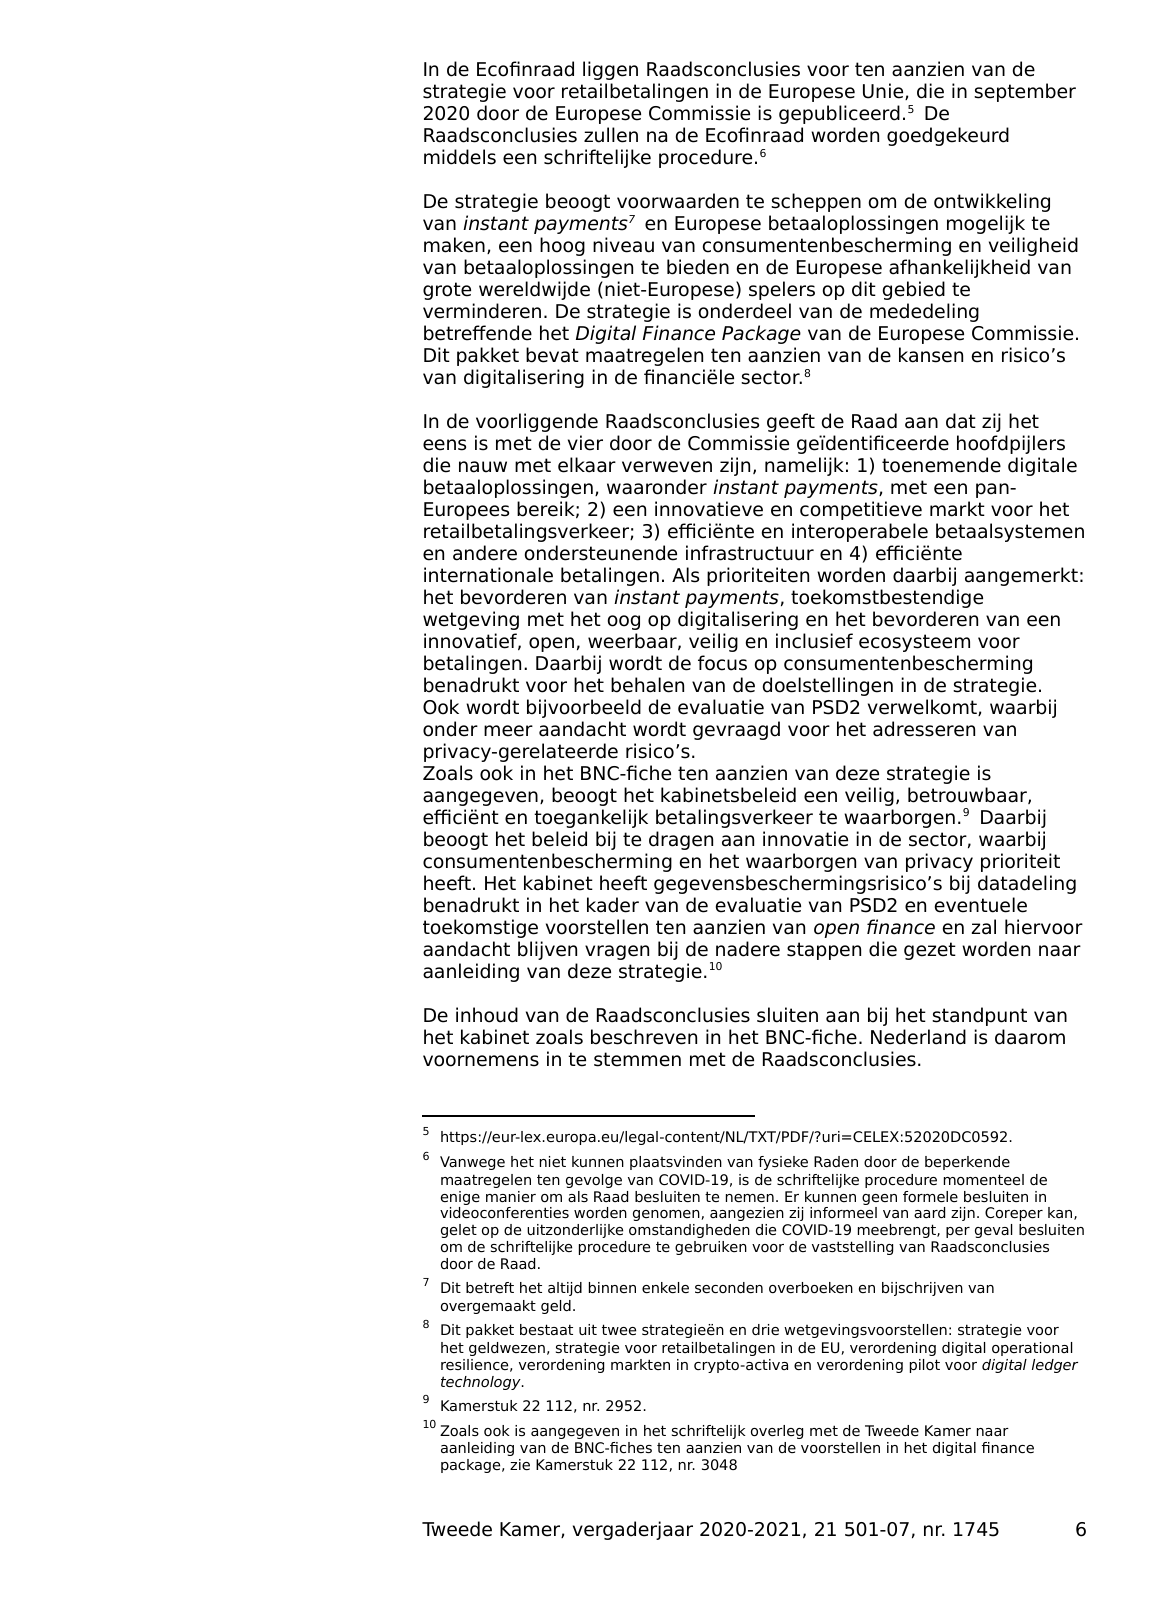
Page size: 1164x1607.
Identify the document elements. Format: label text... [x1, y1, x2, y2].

text In de Ecofinraad liggen Raadsconclusies voor ten aanzien van de strategie voor retailbetalingen in de Europese Unie, die in september 2020 door de Europese Commissie is gepubliceerd. De Raadsconclusies zullen na de Ecofinraad worden goedgekeurd middels een schriftelijke procedure. [422, 59, 1087, 169]
text Zoals ook in het BNC-fiche ten aanzien van deze strategie is aangegeven, beoogt het kabinetsbeleid een veilig, betrouwbaar, efficiënt en toegankelijk betalingsverkeer te waarborgen. Daarbij beoogt het beleid bij te dragen aan innovatie in de sector, waarbij consumentenbescherming en het waarborgen van privacy prioriteit heeft. Het kabinet heeft gegevensbeschermingsrisico’s bij datadeling benadrukt in het kader van de evaluatie van PSD2 en eventuele toekomstige voorstellen ten aanzien van open finance en zal hiervoor aandacht blijven vragen bij de nadere stappen die gezet worden naar aanleiding van deze strategie. [422, 763, 1087, 983]
text In de voorliggende Raadsconclusies geeft de Raad aan dat zij het eens is met de vier door de Commissie geïdentificeerde hoofdpijlers die nauw met elkaar verweven zijn, namelijk: 1) toenemende digitale betaaloplossingen, waaronder instant payments, met een pan-Europees bereik; 2) een innovatieve en competitieve markt voor het retailbetalingsverkeer; 3) efficiënte en interoperabele betaalsystemen en andere ondersteunende infrastructuur en 4) efficiënte internationale betalingen. Als prioriteiten worden daarbij aangemerkt: het bevorderen van instant payments, toekomstbestendige wetgeving met het oog op digitalisering en het bevorderen van een innovatief, open, weerbaar, veilig en inclusief ecosysteem voor betalingen. Daarbij wordt de focus op consumentenbescherming benadrukt voor het behalen van de doelstellingen in de strategie. Ook wordt bijvoorbeeld de evaluatie van PSD2 verwelkomt, waarbij onder meer aandacht wordt gevraagd voor het adresseren van privacy-gerelateerde risico’s. [422, 411, 1087, 763]
text https://eur-lex.europa.eu/legal-content/NL/TXT/PDF/?uri=CELEX:52020DC0592. [422, 1125, 1087, 1147]
text De inhoud van de Raadsconclusies sluiten aan bij het standpunt van het kabinet zoals beschreven in het BNC-fiche. Nederland is daarom voornemens in te stemmen met de Raadsconclusies. [422, 1005, 1087, 1071]
text Vanwege het niet kunnen plaatsvinden van fysieke Raden door de beperkende maatregelen ten gevolge van COVID-19, is de schriftelijke procedure momenteel de enige manier om als Raad besluiten te nemen. Er kunnen geen formele besluiten in videoconferenties worden genomen, aangezien zij informeel van aard zijn. Coreper kan, gelet op de uitzonderlijke omstandigheden die COVID-19 meebrengt, per geval besluiten om de schriftelijke procedure te gebruiken voor de vaststelling van Raadsconclusies door de Raad. [422, 1150, 1087, 1273]
text Kamerstuk 22 112, nr. 2952. [422, 1393, 1087, 1416]
text Dit pakket bestaat uit twee strategieën en drie wetgevingsvoorstellen: strategie voor het geldwezen, strategie voor retailbetalingen in de EU, verordening digital operational resilience, verordening markten in crypto-activa en verordening pilot voor digital ledger technology. [422, 1318, 1087, 1391]
text De strategie beoogt voorwaarden te scheppen om de ontwikkeling van instant payments en Europese betaaloplossingen mogelijk te maken, een hoog niveau van consumentenbescherming en veiligheid van betaaloplossingen te bieden en de Europese afhankelijkheid van grote wereldwijde (niet-Europese) spelers op dit gebied te verminderen. De strategie is onderdeel van de mededeling betreffende het Digital Finance Package van de Europese Commissie. Dit pakket bevat maatregelen ten aanzien van de kansen en risico’s van digitalisering in de financiële sector. [422, 191, 1087, 389]
text Dit betreft het altijd binnen enkele seconden overboeken en bijschrijven van overgemaakt geld. [422, 1276, 1087, 1315]
text Zoals ook is aangegeven in het schriftelijk overleg met de Tweede Kamer naar aanleiding van de BNC-fiches ten aanzien van de voorstellen in het digital finance package, zie Kamerstuk 22 112, nr. 3048 [422, 1418, 1087, 1474]
